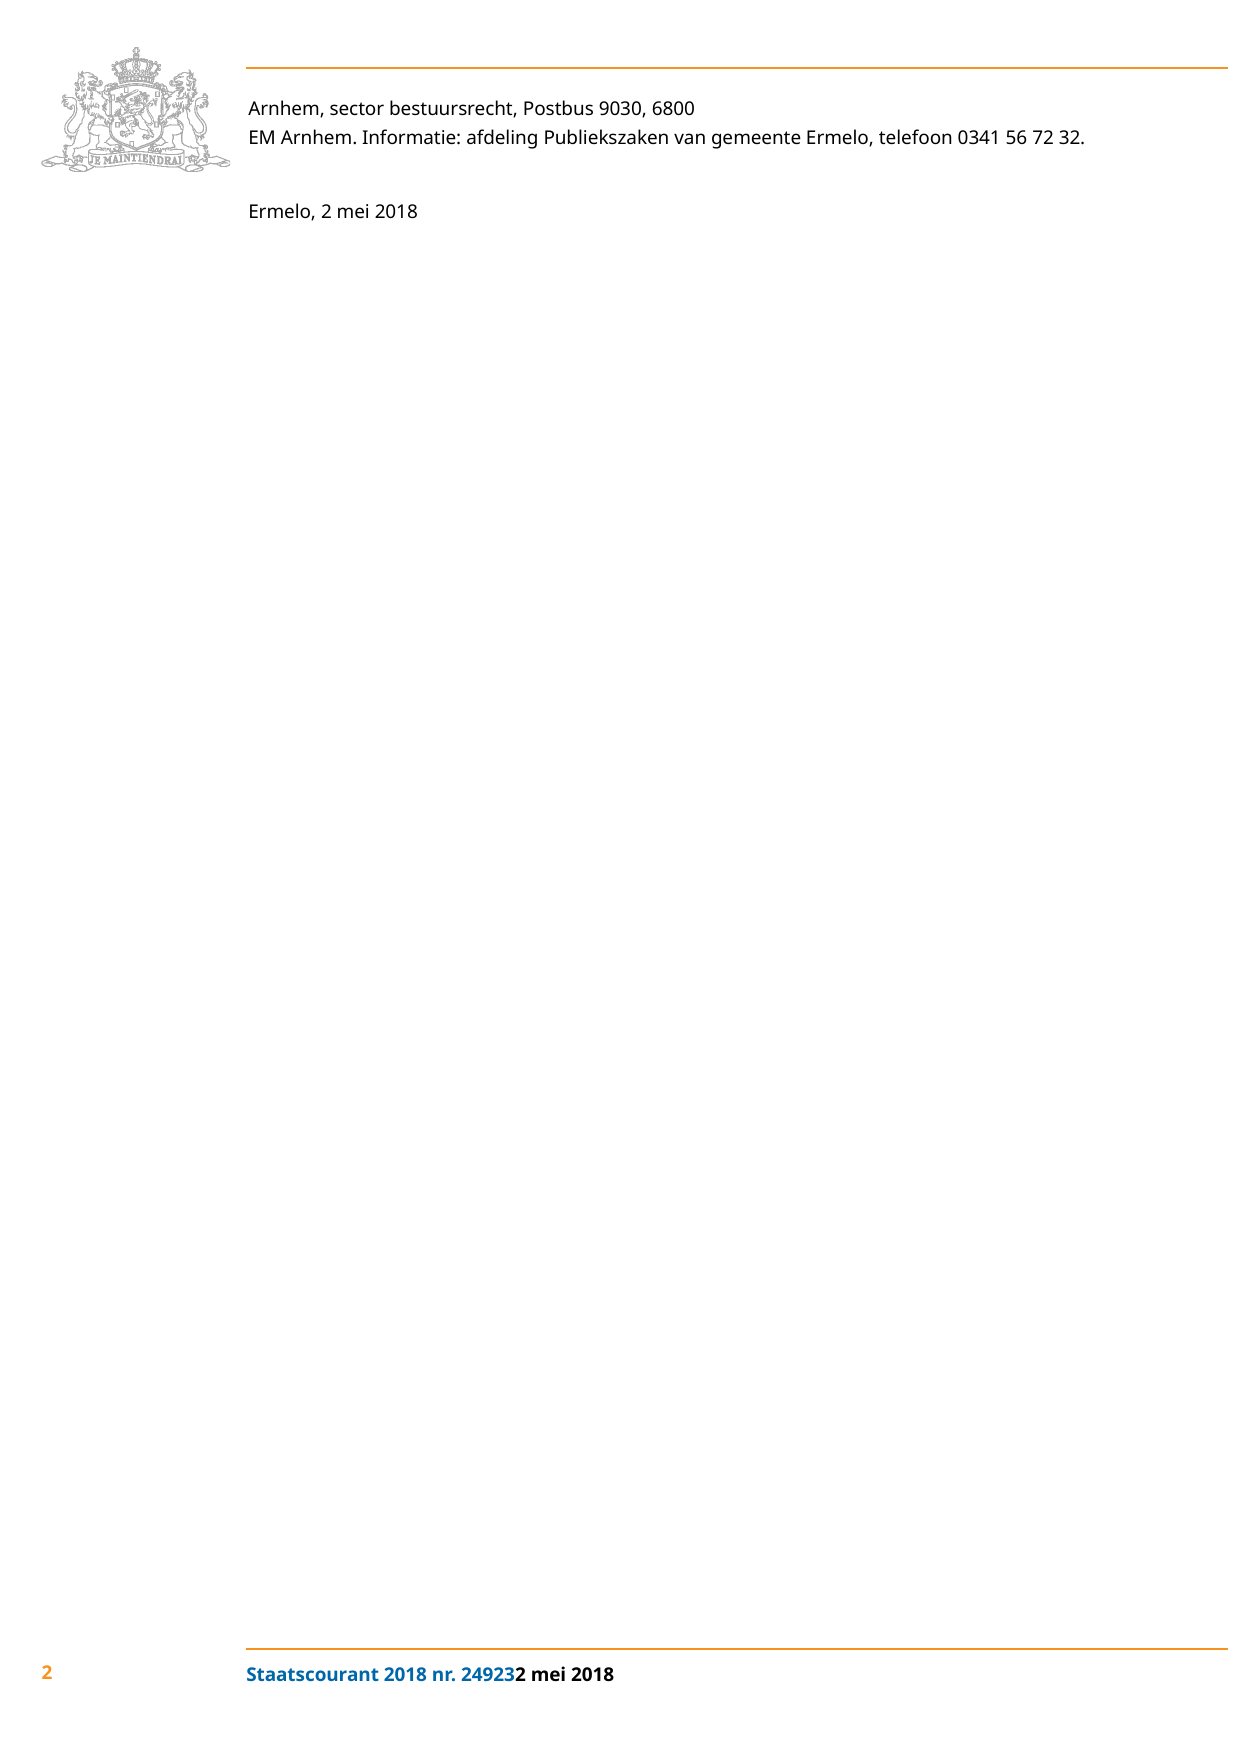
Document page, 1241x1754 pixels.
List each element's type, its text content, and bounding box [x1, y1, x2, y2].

text Ermelo, 2 mei 2018 [248, 198, 1152, 224]
text Arnhem, sector bestuursrecht, Postbus 9030, 6800 EM Arnhem. Informatie: afdeling Publiekszaken van gemeente Ermelo, telefoon 0341 56 72 32. [248, 95, 1152, 150]
picture [41, 47, 231, 172]
